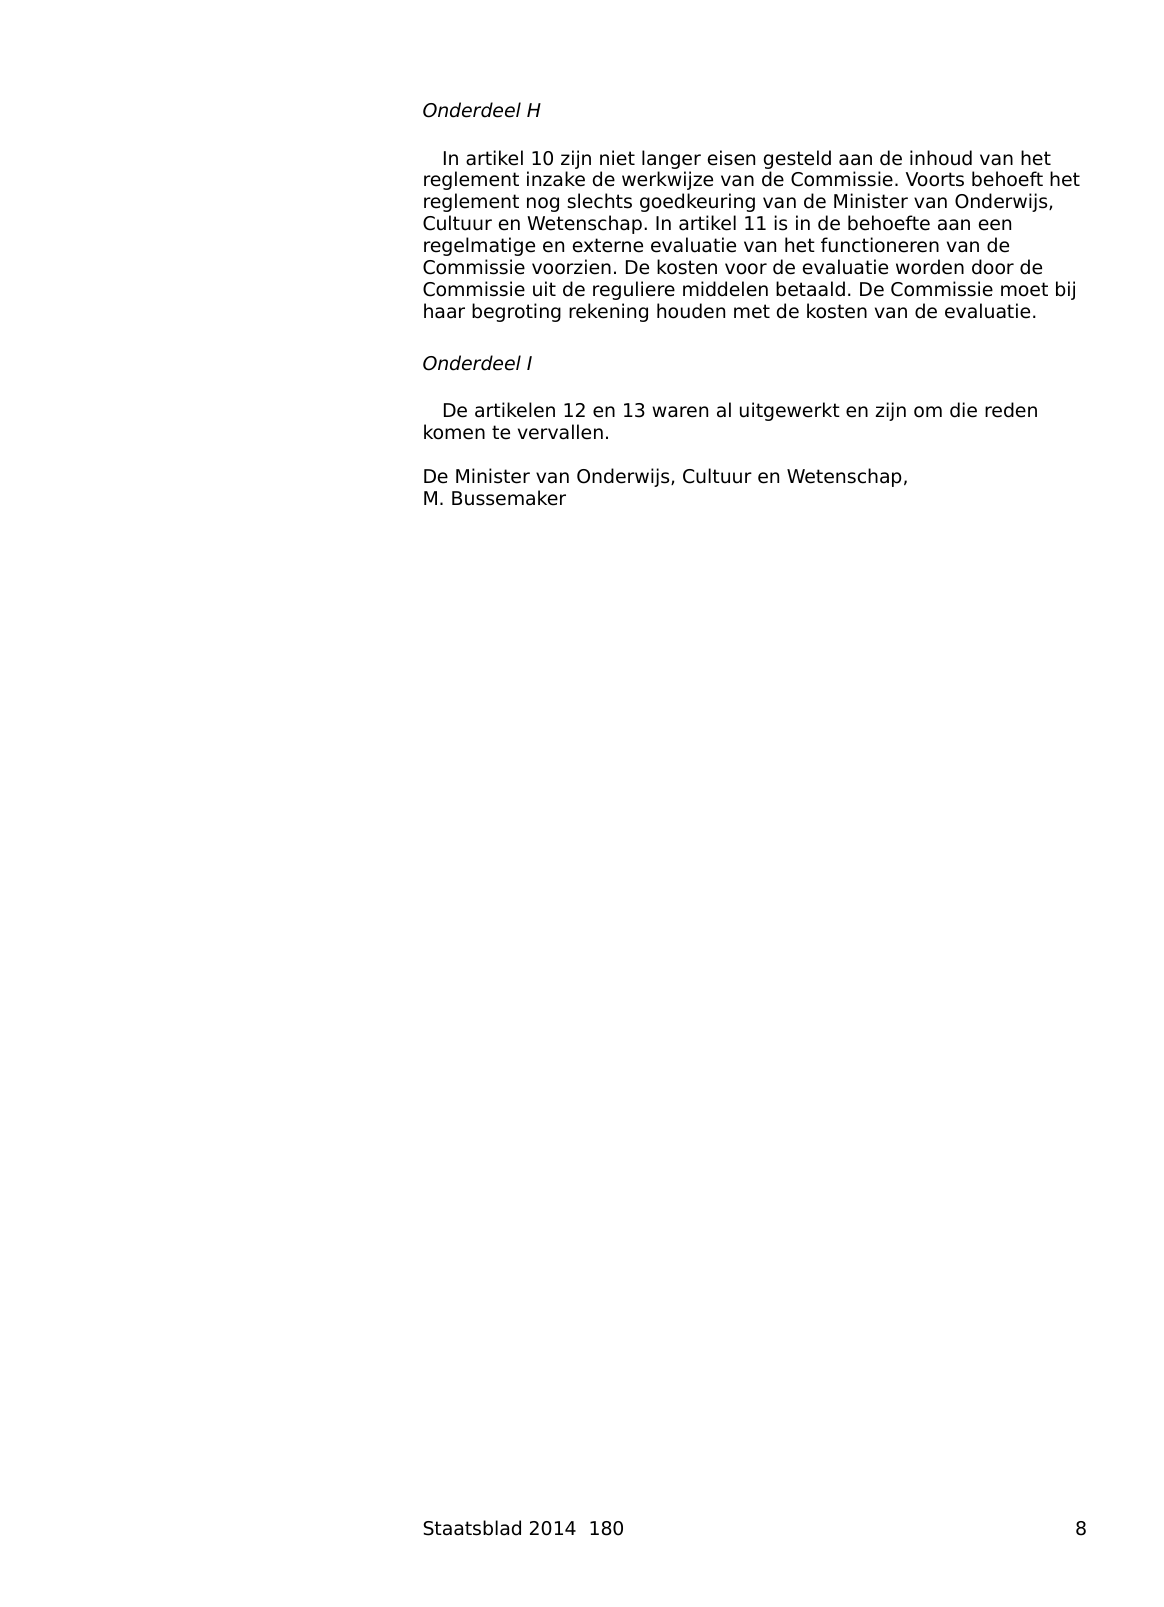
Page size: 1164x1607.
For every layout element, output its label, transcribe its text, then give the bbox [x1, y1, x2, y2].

text In artikel 10 zijn niet langer eisen gesteld aan de inhoud van het reglement inzake de werkwijze van de Commissie. Voorts behoeft het reglement nog slechts goedkeuring van de Minister van Onderwijs, Cultuur en Wetenschap. In artikel 11 is in de behoefte aan een regelmatige en externe evaluatie van het functioneren van de Commissie voorzien. De kosten voor de evaluatie worden door de Commissie uit de reguliere middelen betaald. De Commissie moet bij haar begroting rekening houden met de kosten van de evaluatie. [422, 147, 1087, 323]
subtitle Onderdeel H [422, 100, 1087, 122]
text De artikelen 12 en 13 waren al uitgewerkt en zijn om die reden komen te vervallen. [422, 400, 1087, 444]
text De Minister van Onderwijs, Cultuur en Wetenschap, M. Bussemaker [422, 466, 1087, 510]
subtitle Onderdeel I [422, 353, 1087, 375]
